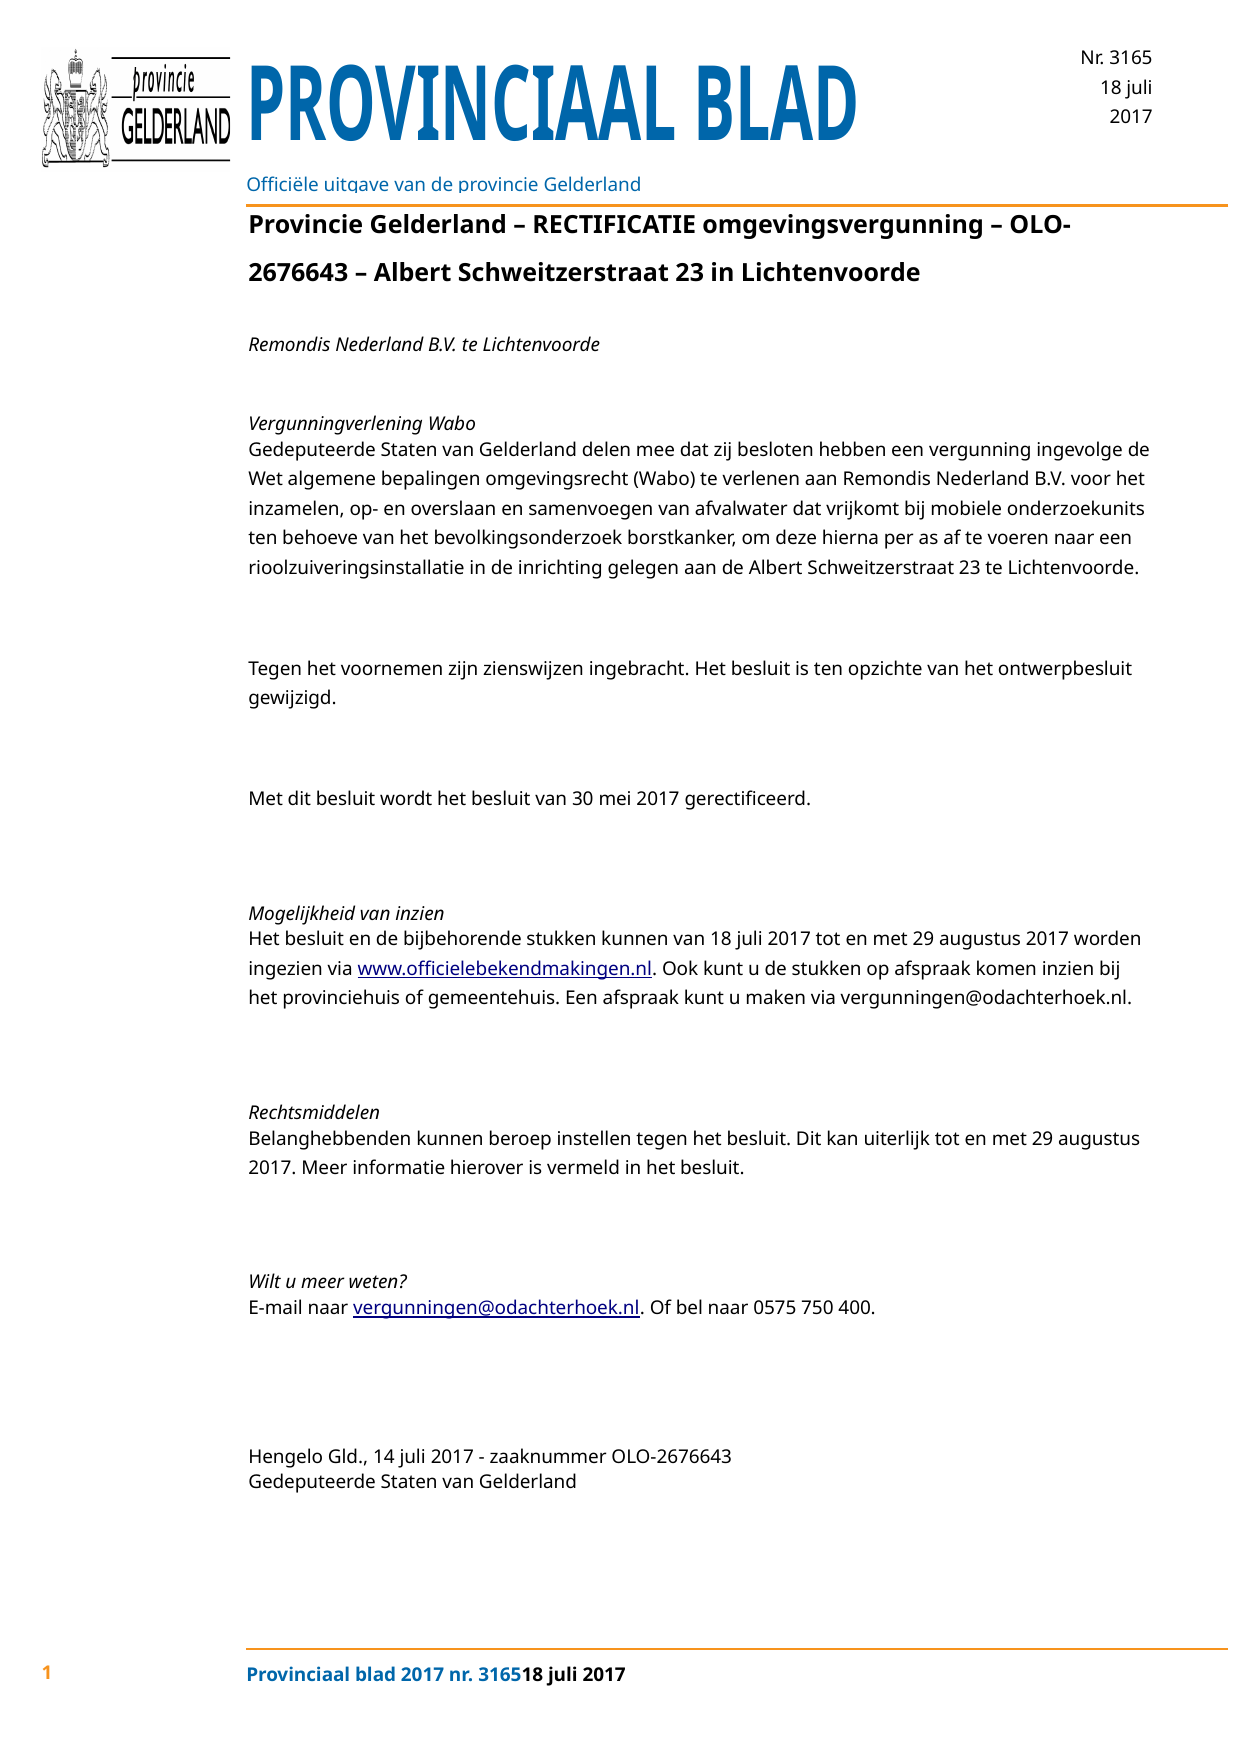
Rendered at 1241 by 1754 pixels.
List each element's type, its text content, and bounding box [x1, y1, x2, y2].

text Het besluit en de bijbehorende stukken kunnen van 18 juli 2017 tot en met 29 augustus 2017 worden ingezien via www.officielebekendmakingen.nl. Ook kunt u de stukken op afspraak komen inzien bij het provinciehuis of gemeentehuis. Een afspraak kunt u maken via vergunningen@odachterhoek.nl. [248, 925, 1152, 1010]
text Remondis Nederland B.V. te Lichtenvoorde [248, 331, 1152, 357]
text Vergunningverlening Wabo [248, 410, 1152, 436]
text Gedeputeerde Staten van Gelderland [248, 1469, 1152, 1494]
text Hengelo Gld., 14 juli 2017 - zaaknummer OLO-2676643 [248, 1443, 1152, 1469]
picture [41, 47, 231, 172]
text Gedeputeerde Staten van Gelderland delen mee dat zij besloten hebben een vergunning ingevolge de Wet algemene bepalingen omgevingsrecht (Wabo) te verlenen aan Remondis Nederland B.V. voor het inzamelen, op- en overslaan en samenvoegen van afvalwater dat vrijkomt bij mobiele onderzoekunits ten behoeve van het bevolkingsonderzoek borstkanker, om deze hierna per as af te voeren naar een rioolzuiveringsinstallatie in de inrichting gelegen aan de Albert Schweitzerstraat 23 te Lichtenvoorde. [248, 436, 1152, 580]
text Tegen het voornemen zijn zienswijzen ingebracht. Het besluit is ten opzichte van het ontwerpbesluit gewijzigd. [248, 655, 1152, 710]
text Mogelijkheid van inzien [248, 900, 1152, 925]
text Belanghebbenden kunnen beroep instellen tegen het besluit. Dit kan uiterlijk tot en met 29 augustus 2017. Meer informatie hierover is vermeld in het besluit. [248, 1125, 1152, 1180]
text Wilt u meer weten? [248, 1269, 1152, 1294]
text Met dit besluit wordt het besluit van 30 mei 2017 gerectificeerd. [248, 785, 1152, 811]
text Provincie Gelderland – RECTIFICATIE omgevingsvergunning – OLO-2676643 – Albert Schweitzerstraat 23 in Lichtenvoorde [248, 207, 1152, 288]
text Rechtsmiddelen [248, 1099, 1152, 1125]
text E-mail naar vergunningen@odachterhoek.nl. Of bel naar 0575 750 400. [248, 1294, 1152, 1320]
